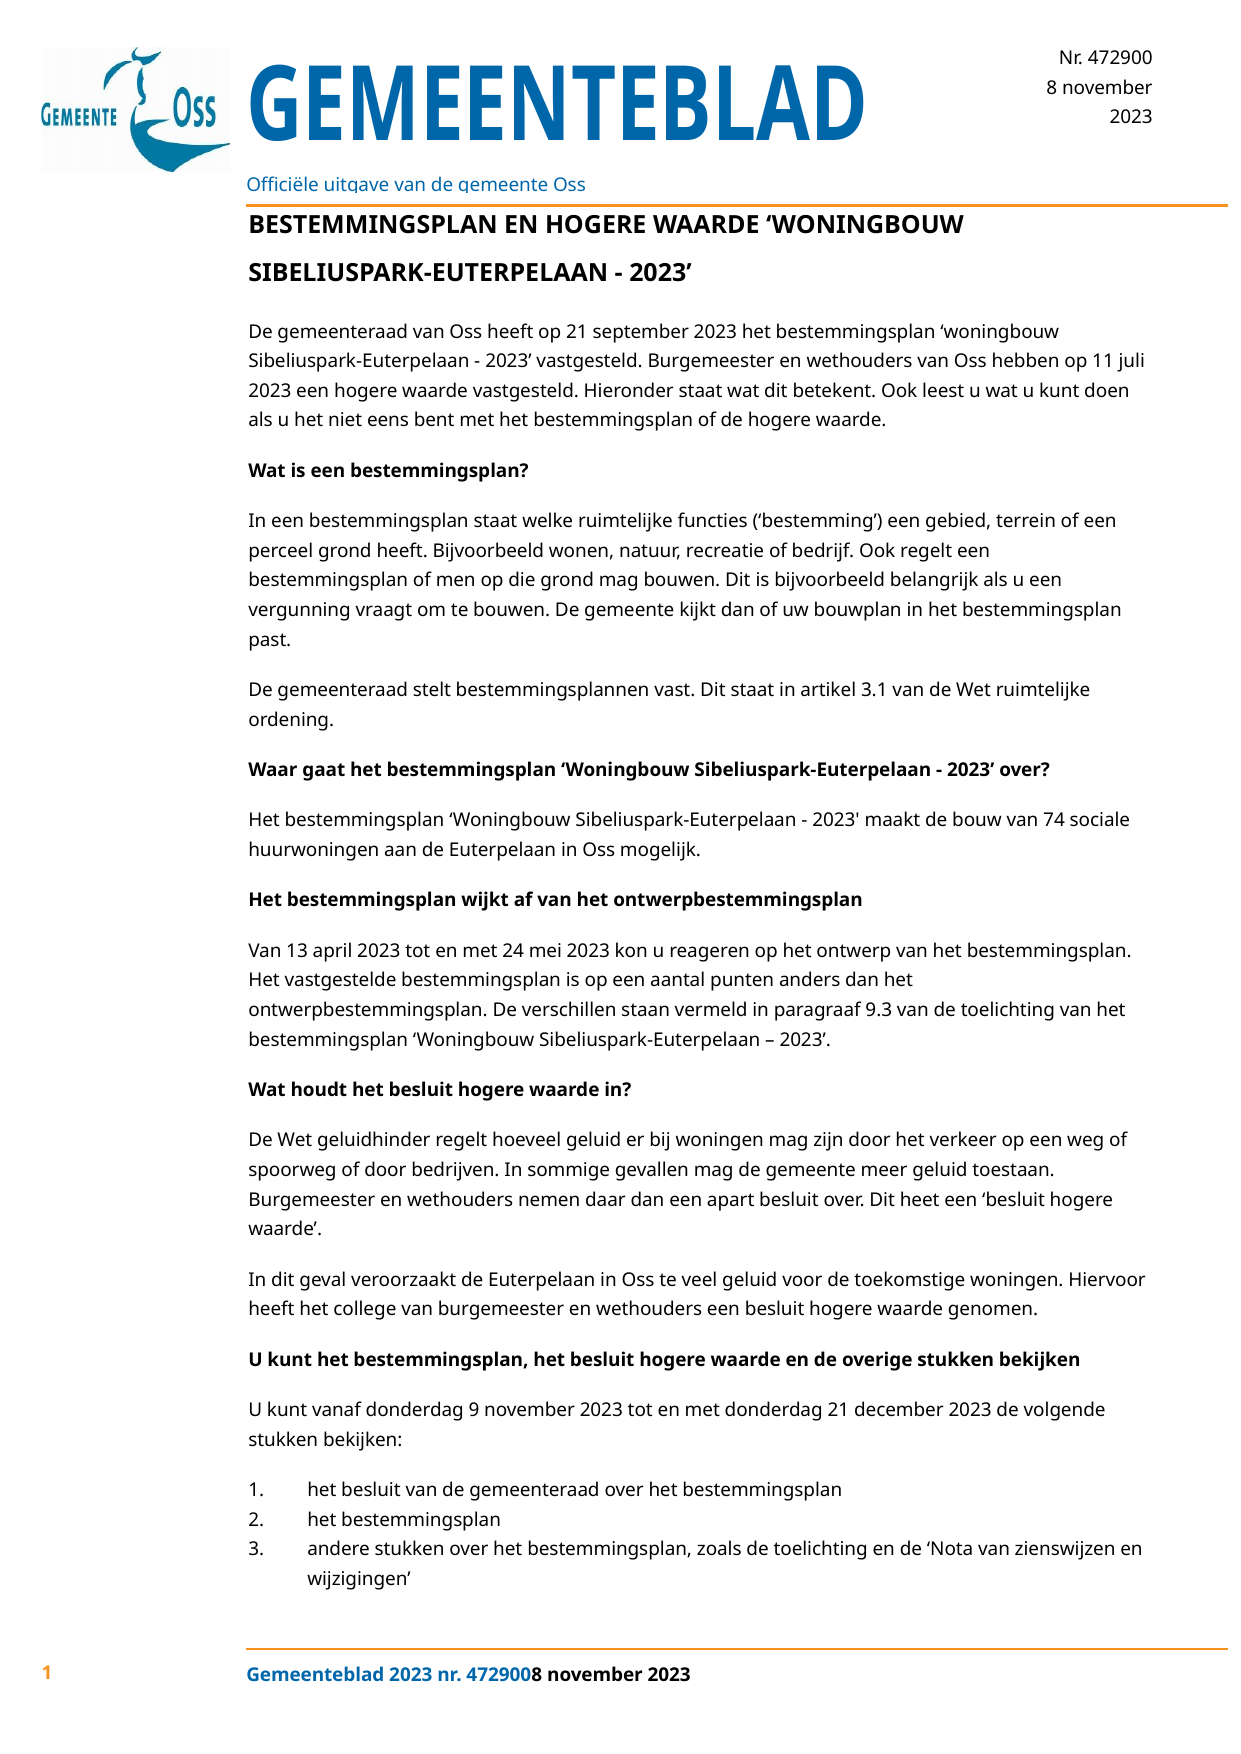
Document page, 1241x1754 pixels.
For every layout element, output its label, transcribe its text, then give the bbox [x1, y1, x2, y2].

list het bestemmingsplan [248, 1506, 1152, 1532]
text In een bestemmingsplan staat welke ruimtelijke functies (‘bestemming’) een gebied, terrein of een perceel grond heeft. Bijvoorbeeld wonen, natuur, recreatie of bedrijf. Ook regelt een bestemmingsplan of men op die grond mag bouwen. Dit is bijvoorbeeld belangrijk als u een vergunning vraagt om te bouwen. De gemeente kijkt dan of uw bouwplan in het bestemmingsplan past. [248, 507, 1152, 652]
text Waar gaat het bestemmingsplan ‘Woningbouw Sibeliuspark-Euterpelaan - 2023’ over? [248, 756, 1152, 782]
text U kunt het bestemmingsplan, het besluit hogere waarde en de overige stukken bekijken [248, 1346, 1152, 1372]
text In dit geval veroorzaakt de Euterpelaan in Oss te veel geluid voor de toekomstige woningen. Hiervoor heeft het college van burgemeester en wethouders een besluit hogere waarde genomen. [248, 1266, 1152, 1321]
text BESTEMMINGSPLAN EN HOGERE WAARDE ‘WONINGBOUW SIBELIUSPARK-EUTERPELAAN - 2023’ [248, 207, 1152, 288]
text Van 13 april 2023 tot en met 24 mei 2023 kon u reageren op het ontwerp van het bestemmingsplan. Het vastgestelde bestemmingsplan is op een aantal punten anders dan het ontwerpbestemmingsplan. De verschillen staan vermeld in paragraaf 9.3 van de toelichting van het bestemmingsplan ‘Woningbouw Sibeliuspark-Euterpelaan – 2023’. [248, 937, 1152, 1052]
text U kunt vanaf donderdag 9 november 2023 tot en met donderdag 21 december 2023 de volgende stukken bekijken: [248, 1396, 1152, 1452]
picture [41, 47, 231, 172]
text De gemeenteraad van Oss heeft op 21 september 2023 het bestemmingsplan ‘woningbouw Sibeliuspark-Euterpelaan - 2023’ vastgesteld. Burgemeester en wethouders van Oss hebben op 11 juli 2023 een hogere waarde vastgesteld. Hieronder staat wat dit betekent. Ook leest u wat u kunt doen als u het niet eens bent met het bestemmingsplan of de hogere waarde. [248, 318, 1152, 432]
text Wat is een bestemmingsplan? [248, 457, 1152, 483]
text Wat houdt het besluit hogere waarde in? [248, 1076, 1152, 1102]
text Het bestemmingsplan wijkt af van het ontwerpbestemmingsplan [248, 887, 1152, 912]
text De Wet geluidhinder regelt hoeveel geluid er bij woningen mag zijn door het verkeer op een weg of spoorweg of door bedrijven. In sommige gevallen mag de gemeente meer geluid toestaan. Burgemeester en wethouders nemen daar dan een apart besluit over. Dit heet een ‘besluit hogere waarde’. [248, 1127, 1152, 1241]
list andere stukken over het bestemmingsplan, zoals de toelichting en de ‘Nota van zienswijzen en wijzigingen’ [248, 1535, 1152, 1591]
text Het bestemmingsplan ‘Woningbouw Sibeliuspark-Euterpelaan - 2023' maakt de bouw van 74 sociale huurwoningen aan de Euterpelaan in Oss mogelijk. [248, 807, 1152, 862]
text De gemeenteraad stelt bestemmingsplannen vast. Dit staat in artikel 3.1 van de Wet ruimtelijke ordening. [248, 676, 1152, 732]
list het besluit van de gemeenteraad over het bestemmingsplan [248, 1476, 1152, 1502]
